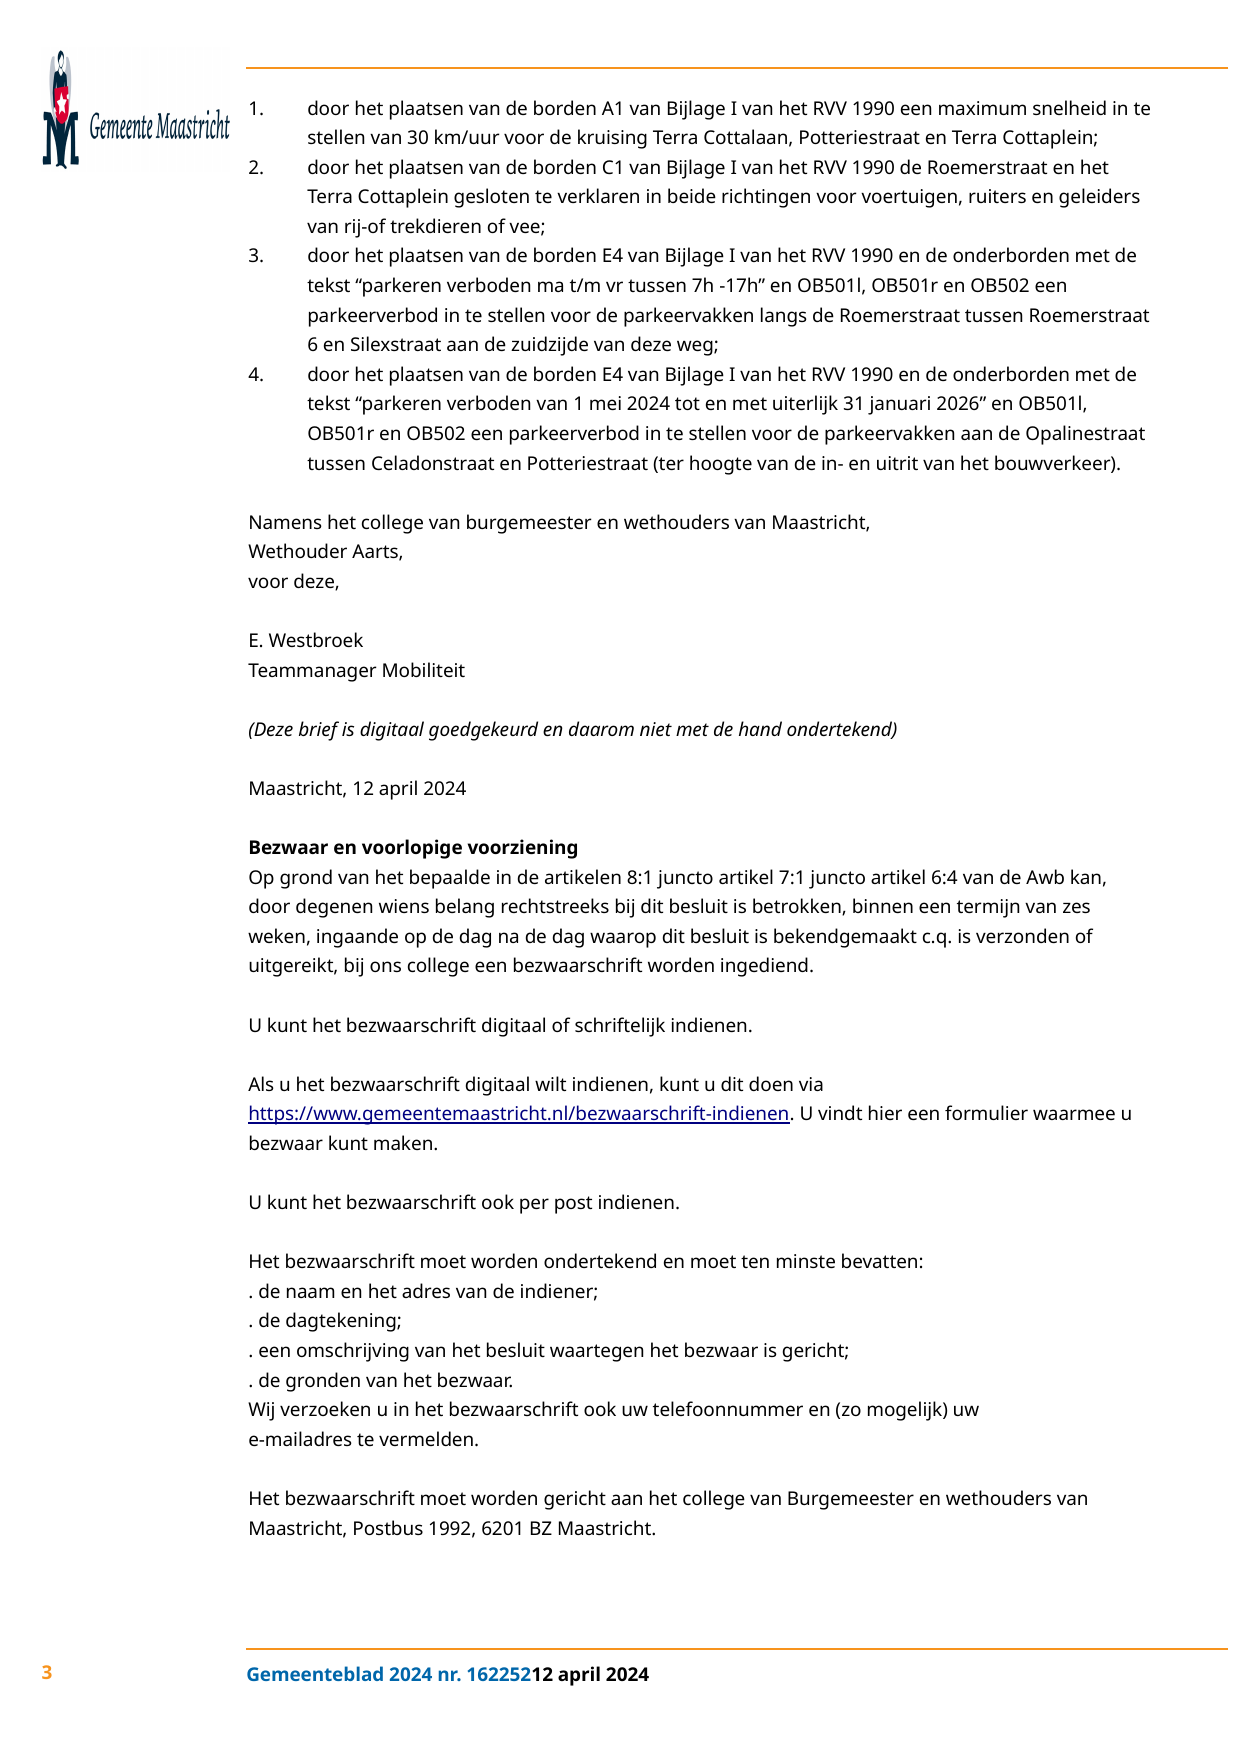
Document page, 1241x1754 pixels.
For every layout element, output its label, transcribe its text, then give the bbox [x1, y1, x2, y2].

text E. Westbroek [248, 627, 1152, 653]
text Bezwaar en voorlopige voorziening [248, 834, 1152, 860]
text Namens het college van burgemeester en wethouders van Maastricht, [248, 509, 1152, 535]
text U kunt het bezwaarschrift digitaal of schriftelijk indienen. [248, 1012, 1152, 1038]
text Het bezwaarschrift moet worden gericht aan het college van Burgemeester en wethouders van Maastricht, Postbus 1992, 6201 BZ Maastricht. [248, 1485, 1152, 1541]
text Op grond van het bepaalde in de artikelen 8:1 juncto artikel 7:1 juncto artikel 6:4 van de Awb kan, door degenen wiens belang rechtstreeks bij dit besluit is betrokken, binnen een termijn van zes weken, ingaande op de dag na de dag waarop dit besluit is bekendgemaakt c.q. is verzonden of uitgereikt, bij ons college een bezwaarschrift worden ingediend. [248, 864, 1152, 978]
list door het plaatsen van de borden E4 van Bijlage I van het RVV 1990 en de onderborden met de tekst “parkeren verboden ma t/m vr tussen 7h -17h” en OB501l, OB501r en OB502 een parkeerverbod in te stellen voor de parkeervakken langs de Roemerstraat tussen Roemerstraat 6 en Silexstraat aan de zuidzijde van deze weg; [248, 243, 1152, 357]
text . de naam en het adres van de indiener; [248, 1278, 1152, 1304]
text Het bezwaarschrift moet worden ondertekend en moet ten minste bevatten: [248, 1248, 1152, 1274]
text Maastricht, 12 april 2024 [248, 775, 1152, 801]
text Als u het bezwaarschrift digitaal wilt indienen, kunt u dit doen via https://www.gemeentemaastricht.nl/bezwaarschrift-indienen. U vindt hier een formulier waarmee u bezwaar kunt maken. [248, 1071, 1152, 1156]
text U kunt het bezwaarschrift ook per post indienen. [248, 1189, 1152, 1215]
text e-mailadres te vermelden. [248, 1426, 1152, 1452]
list door het plaatsen van de borden A1 van Bijlage I van het RVV 1990 een maximum snelheid in te stellen van 30 km/uur voor de kruising Terra Cottalaan, Potteriestraat en Terra Cottaplein; [248, 95, 1152, 150]
picture [41, 47, 231, 172]
text (Deze brief is digitaal goedgekeurd en daarom niet met de hand ondertekend) [248, 716, 1152, 742]
text . een omschrijving van het besluit waartegen het bezwaar is gericht; [248, 1337, 1152, 1363]
text Wethouder Aarts, [248, 538, 1152, 564]
list door het plaatsen van de borden E4 van Bijlage I van het RVV 1990 en de onderborden met de tekst “parkeren verboden van 1 mei 2024 tot en met uiterlijk 31 januari 2026” en OB501l, OB501r en OB502 een parkeerverbod in te stellen voor de parkeervakken aan de Opalinestraat tussen Celadonstraat en Potteriestraat (ter hoogte van de in- en uitrit van het bouwverkeer). [248, 361, 1152, 476]
text Teammanager Mobiliteit [248, 657, 1152, 683]
text . de dagtekening; [248, 1308, 1152, 1333]
list door het plaatsen van de borden C1 van Bijlage I van het RVV 1990 de Roemerstraat en het Terra Cottaplein gesloten te verklaren in beide richtingen voor voertuigen, ruiters en geleiders van rij-of trekdieren of vee; [248, 154, 1152, 239]
text . de gronden van het bezwaar. [248, 1367, 1152, 1393]
text voor deze, [248, 568, 1152, 594]
text Wij verzoeken u in het bezwaarschrift ook uw telefoonnummer en (zo mogelijk) uw [248, 1396, 1152, 1422]
